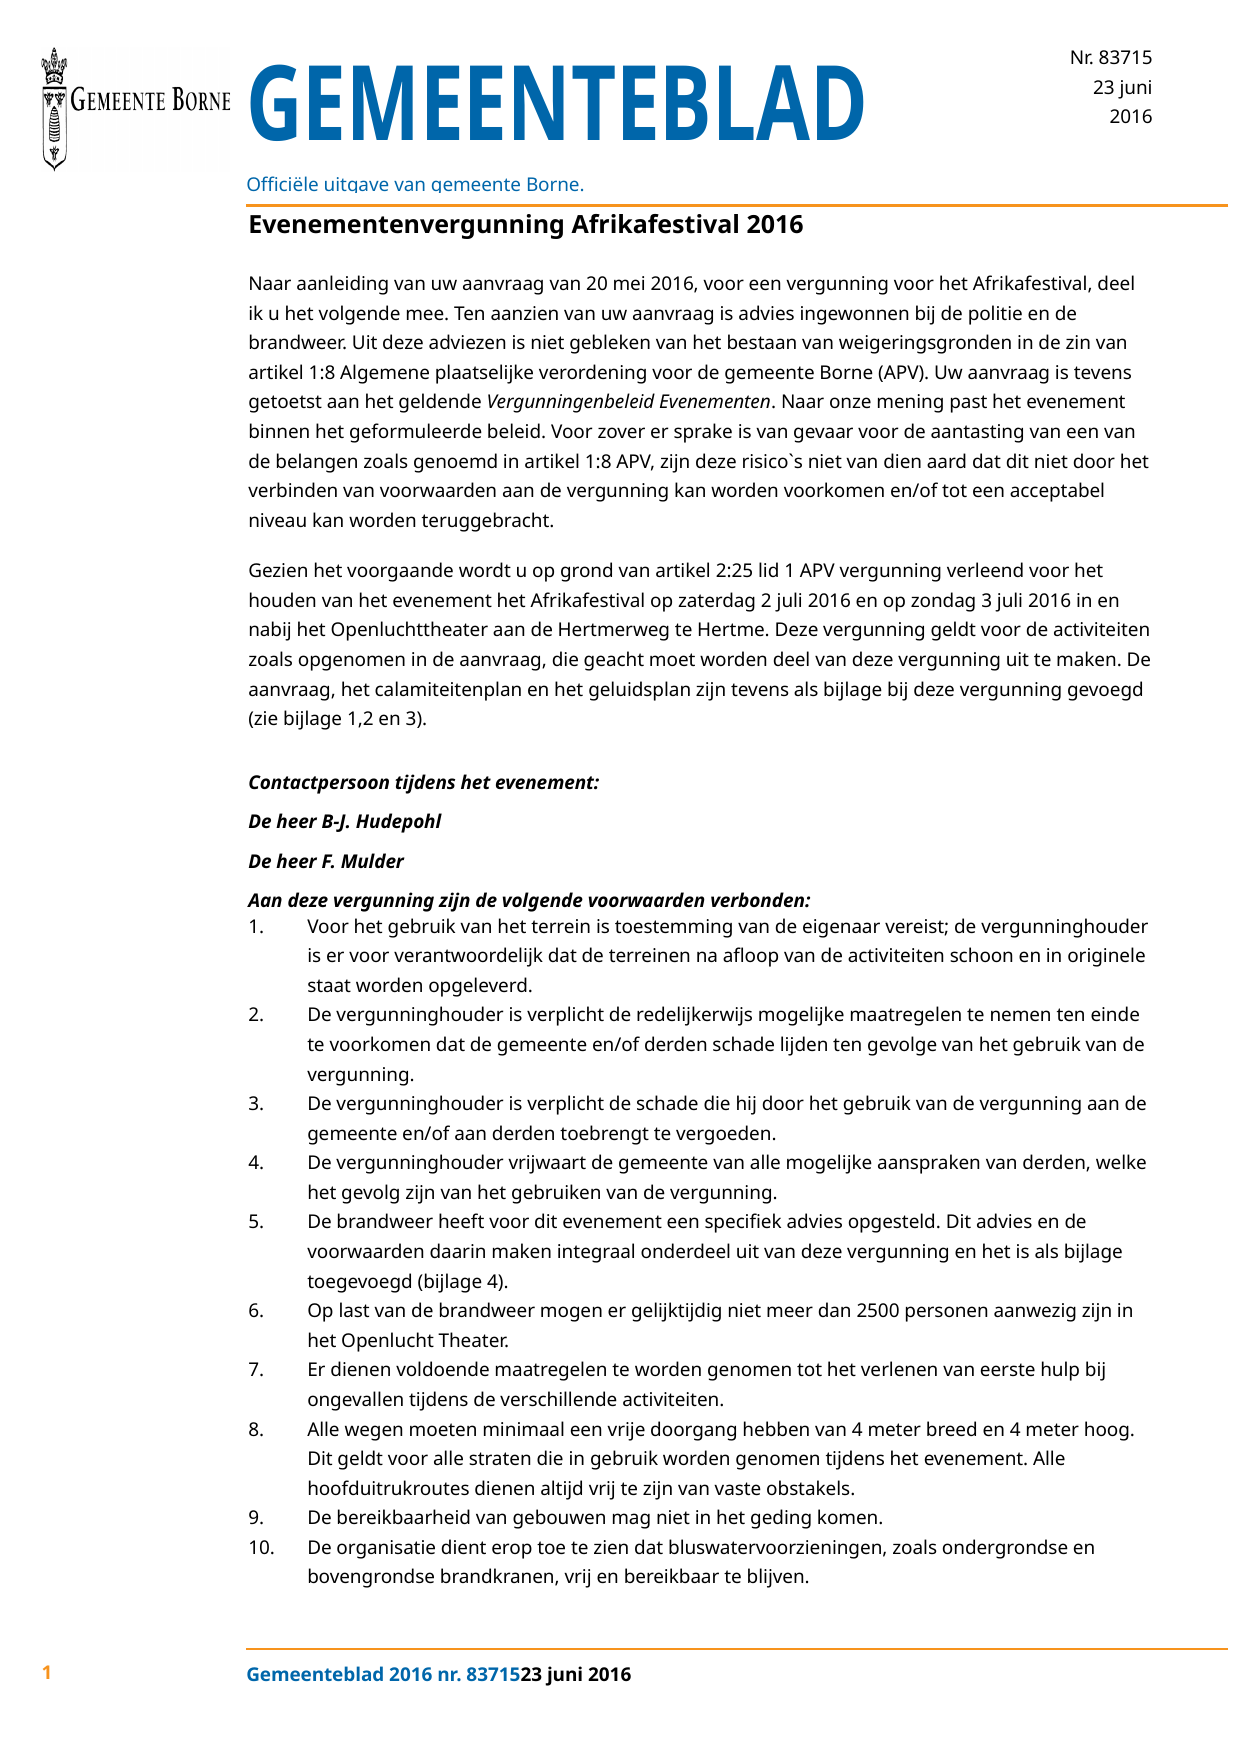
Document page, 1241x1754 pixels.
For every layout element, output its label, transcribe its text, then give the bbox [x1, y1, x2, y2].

text Evenementenvergunning Afrikafestival 2016 [248, 207, 1152, 241]
text Aan deze vergunning zijn de volgende voorwaarden verbonden: [248, 887, 1152, 913]
text Naar aanleiding van uw aanvraag van 20 mei 2016, voor een vergunning voor het Afrikafestival, deel ik u het volgende mee. Ten aanzien van uw aanvraag is advies ingewonnen bij de politie en de brandweer. Uit deze adviezen is niet gebleken van het bestaan van weigeringsgronden in de zin van artikel 1:8 Algemene plaatselijke verordening voor de gemeente Borne (APV). Uw aanvraag is tevens getoetst aan het geldende Vergunningenbeleid Evenementen. Naar onze mening past het evenement binnen het geformuleerde beleid. Voor zover er sprake is van gevaar voor de aantasting van een van de belangen zoals genoemd in artikel 1:8 APV, zijn deze risico`s niet van dien aard dat dit niet door het verbinden van voorwaarden aan de vergunning kan worden voorkomen en/of tot een acceptabel niveau kan worden teruggebracht. [248, 270, 1152, 533]
list Alle wegen moeten minimaal een vrije doorgang hebben van 4 meter breed en 4 meter hoog. Dit geldt voor alle straten die in gebruik worden genomen tijdens het evenement. Alle hoofduitrukroutes dienen altijd vrij te zijn van vaste obstakels. [248, 1416, 1152, 1501]
list Er dienen voldoende maatregelen te worden genomen tot het verlenen van eerste hulp bij ongevallen tijdens de verschillende activiteiten. [248, 1357, 1152, 1412]
list De organisatie dient erop toe te zien dat bluswatervoorzieningen, zoals ondergrondse en bovengrondse brandkranen, vrij en bereikbaar te blijven. [248, 1534, 1152, 1589]
text De heer F. Mulder [248, 848, 1152, 873]
text Gezien het voorgaande wordt u op grond van artikel 2:25 lid 1 APV vergunning verleend voor het houden van het evenement het Afrikafestival op zaterdag 2 juli 2016 en op zondag 3 juli 2016 in en nabij het Openluchttheater aan de Hertmerweg te Hertme. Deze vergunning geldt voor de activiteiten zoals opgenomen in de aanvraag, die geacht moet worden deel van deze vergunning uit te maken. De aanvraag, het calamiteitenplan en het geluidsplan zijn tevens als bijlage bij deze vergunning gevoegd (zie bijlage 1,2 en 3). [248, 557, 1152, 731]
picture [41, 47, 231, 172]
list De vergunninghouder vrijwaart de gemeente van alle mogelijke aanspraken van derden, welke het gevolg zijn van het gebruiken van de vergunning. [248, 1149, 1152, 1205]
list De vergunninghouder is verplicht de schade die hij door het gebruik van de vergunning aan de gemeente en/of aan derden toebrengt te vergoeden. [248, 1090, 1152, 1146]
text Contactpersoon tijdens het evenement: [248, 769, 1152, 795]
list De vergunninghouder is verplicht de redelijkerwijs mogelijke maatregelen te nemen ten einde te voorkomen dat de gemeente en/of derden schade lijden ten gevolge van het gebruik van de vergunning. [248, 1002, 1152, 1086]
list De bereikbaarheid van gebouwen mag niet in het geding komen. [248, 1504, 1152, 1530]
list De brandweer heeft voor dit evenement een specifiek advies opgesteld. Dit advies en de voorwaarden daarin maken integraal onderdeel uit van deze vergunning en het is als bijlage toegevoegd (bijlage 4). [248, 1209, 1152, 1293]
text De heer B-J. Hudepohl [248, 808, 1152, 834]
list Op last van de brandweer mogen er gelijktijdig niet meer dan 2500 personen aanwezig zijn in het Openlucht Theater. [248, 1297, 1152, 1353]
list Voor het gebruik van het terrein is toestemming van de eigenaar vereist; de vergunninghouder is er voor verantwoordelijk dat de terreinen na afloop van de activiteiten schoon en in originele staat worden opgeleverd. [248, 913, 1152, 998]
